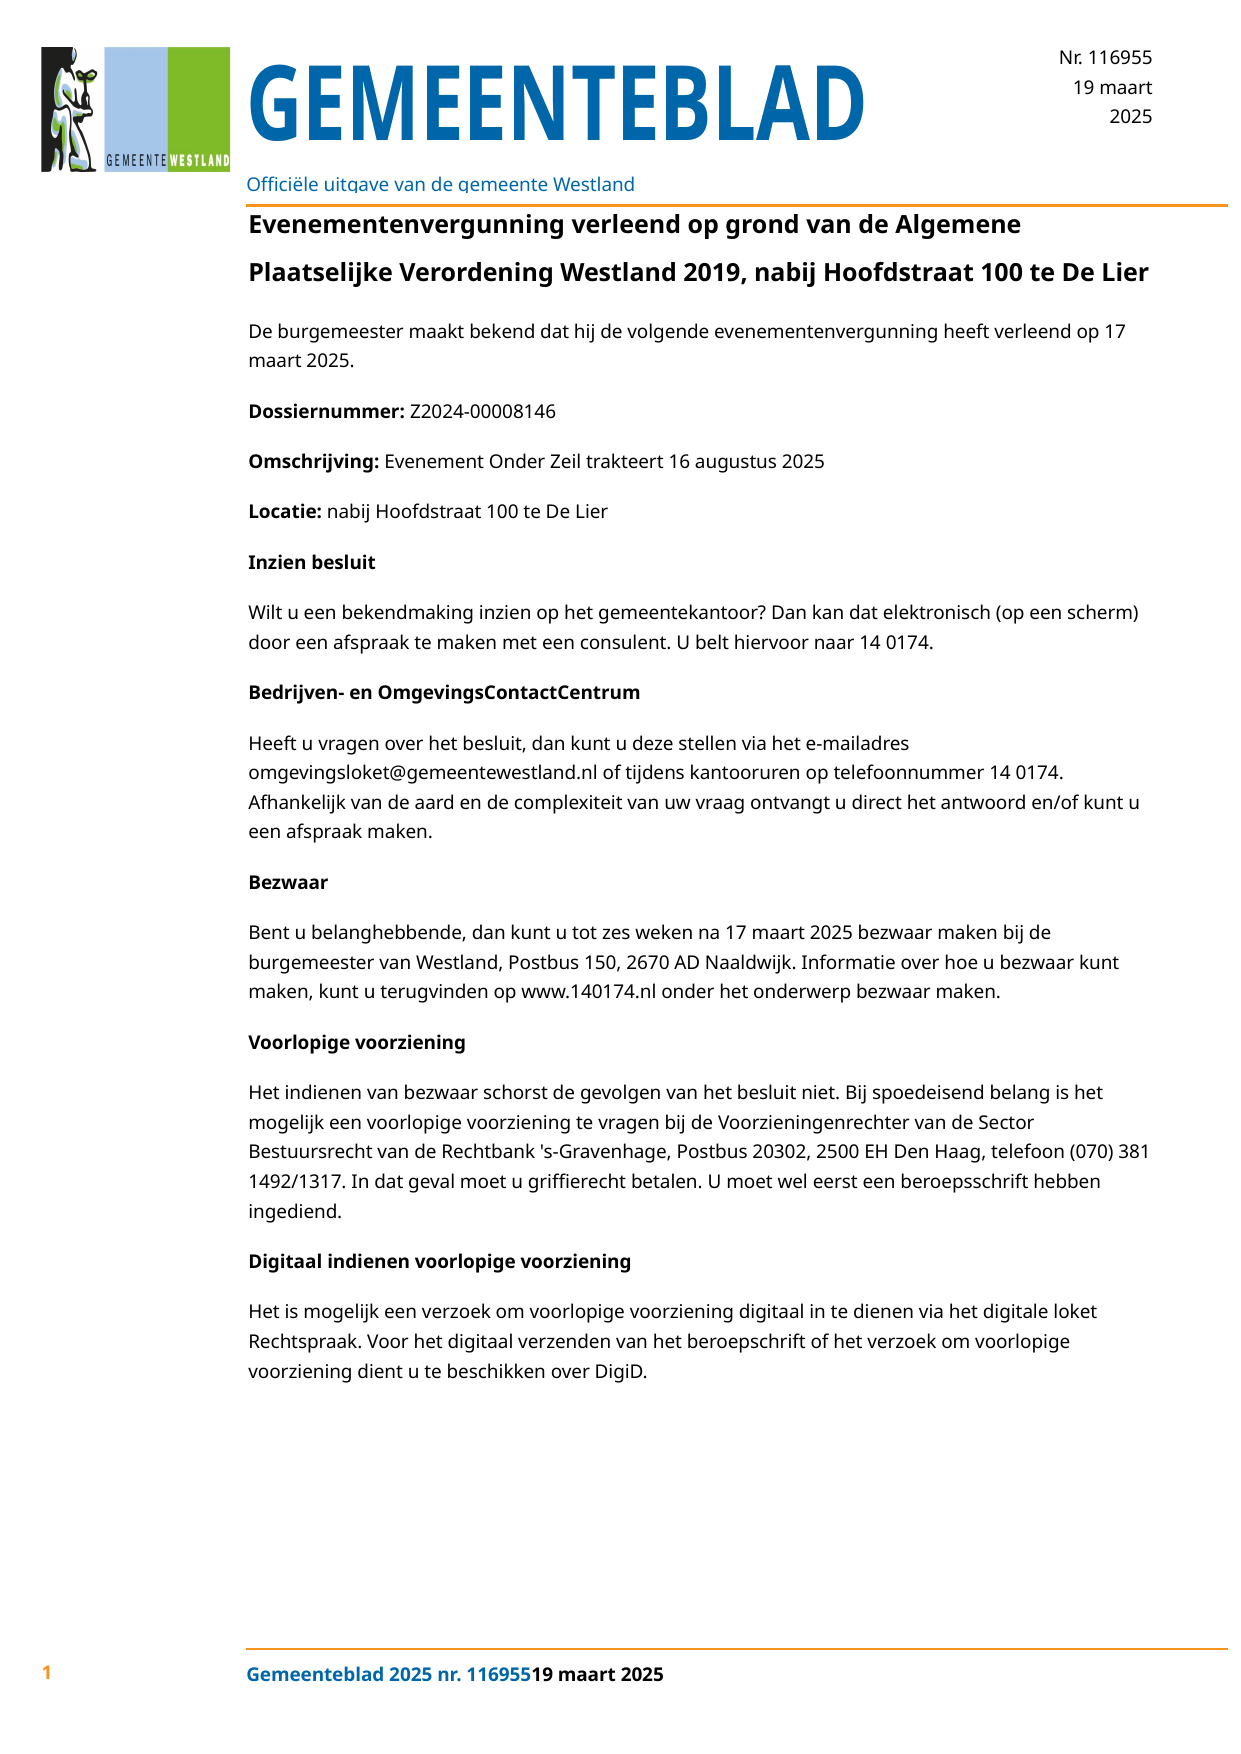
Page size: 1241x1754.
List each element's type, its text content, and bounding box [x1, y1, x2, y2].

text Dossiernummer: Z2024-00008146 [248, 398, 1152, 424]
text Locatie: nabij Hoofdstraat 100 te De Lier [248, 499, 1152, 524]
text Wilt u een bekendmaking inzien op het gemeentekantoor? Dan kan dat elektronisch (op een scherm) door een afspraak te maken met een consulent. U belt hiervoor naar 14 0174. [248, 599, 1152, 655]
picture [41, 47, 231, 172]
text Heeft u vragen over het besluit, dan kunt u deze stellen via het e-mailadres omgevingsloket@gemeentewestland.nl of tijdens kantooruren op telefoonnummer 14 0174. Afhankelijk van de aard en de complexiteit van uw vraag ontvangt u direct het antwoord en/of kunt u een afspraak maken. [248, 730, 1152, 844]
text Voorlopige voorziening [248, 1029, 1152, 1055]
text De burgemeester maakt bekend dat hij de volgende evenementenvergunning heeft verleend op 17 maart 2025. [248, 318, 1152, 373]
text Bezwaar [248, 869, 1152, 895]
text Inzien besluit [248, 549, 1152, 575]
text Evenementenvergunning verleend op grond van de Algemene Plaatselijke Verordening Westland 2019, nabij Hoofdstraat 100 te De Lier [248, 207, 1152, 288]
text Bedrijven- en OmgevingsContactCentrum [248, 679, 1152, 705]
text Bent u belanghebbende, dan kunt u tot zes weken na 17 maart 2025 bezwaar maken bij de burgemeester van Westland, Postbus 150, 2670 AD Naaldwijk. Informatie over hoe u bezwaar kunt maken, kunt u terugvinden op www.140174.nl onder het onderwerp bezwaar maken. [248, 919, 1152, 1004]
text Het is mogelijk een verzoek om voorlopige voorziening digitaal in te dienen via het digitale loket Rechtspraak. Voor het digitaal verzenden van het beroepschrift of het verzoek om voorlopige voorziening dient u te beschikken over DigiD. [248, 1299, 1152, 1384]
text Digitaal indienen voorlopige voorziening [248, 1248, 1152, 1274]
text Omschrijving: Evenement Onder Zeil trakteert 16 augustus 2025 [248, 448, 1152, 474]
text Het indienen van bezwaar schorst de gevolgen van het besluit niet. Bij spoedeisend belang is het mogelijk een voorlopige voorziening te vragen bij de Voorzieningenrechter van de Sector Bestuursrecht van de Rechtbank 's-Gravenhage, Postbus 20302, 2500 EH Den Haag, telefoon (070) 381 1492/1317. In dat geval moet u griffierecht betalen. U moet wel eerst een beroepsschrift hebben ingediend. [248, 1079, 1152, 1224]
